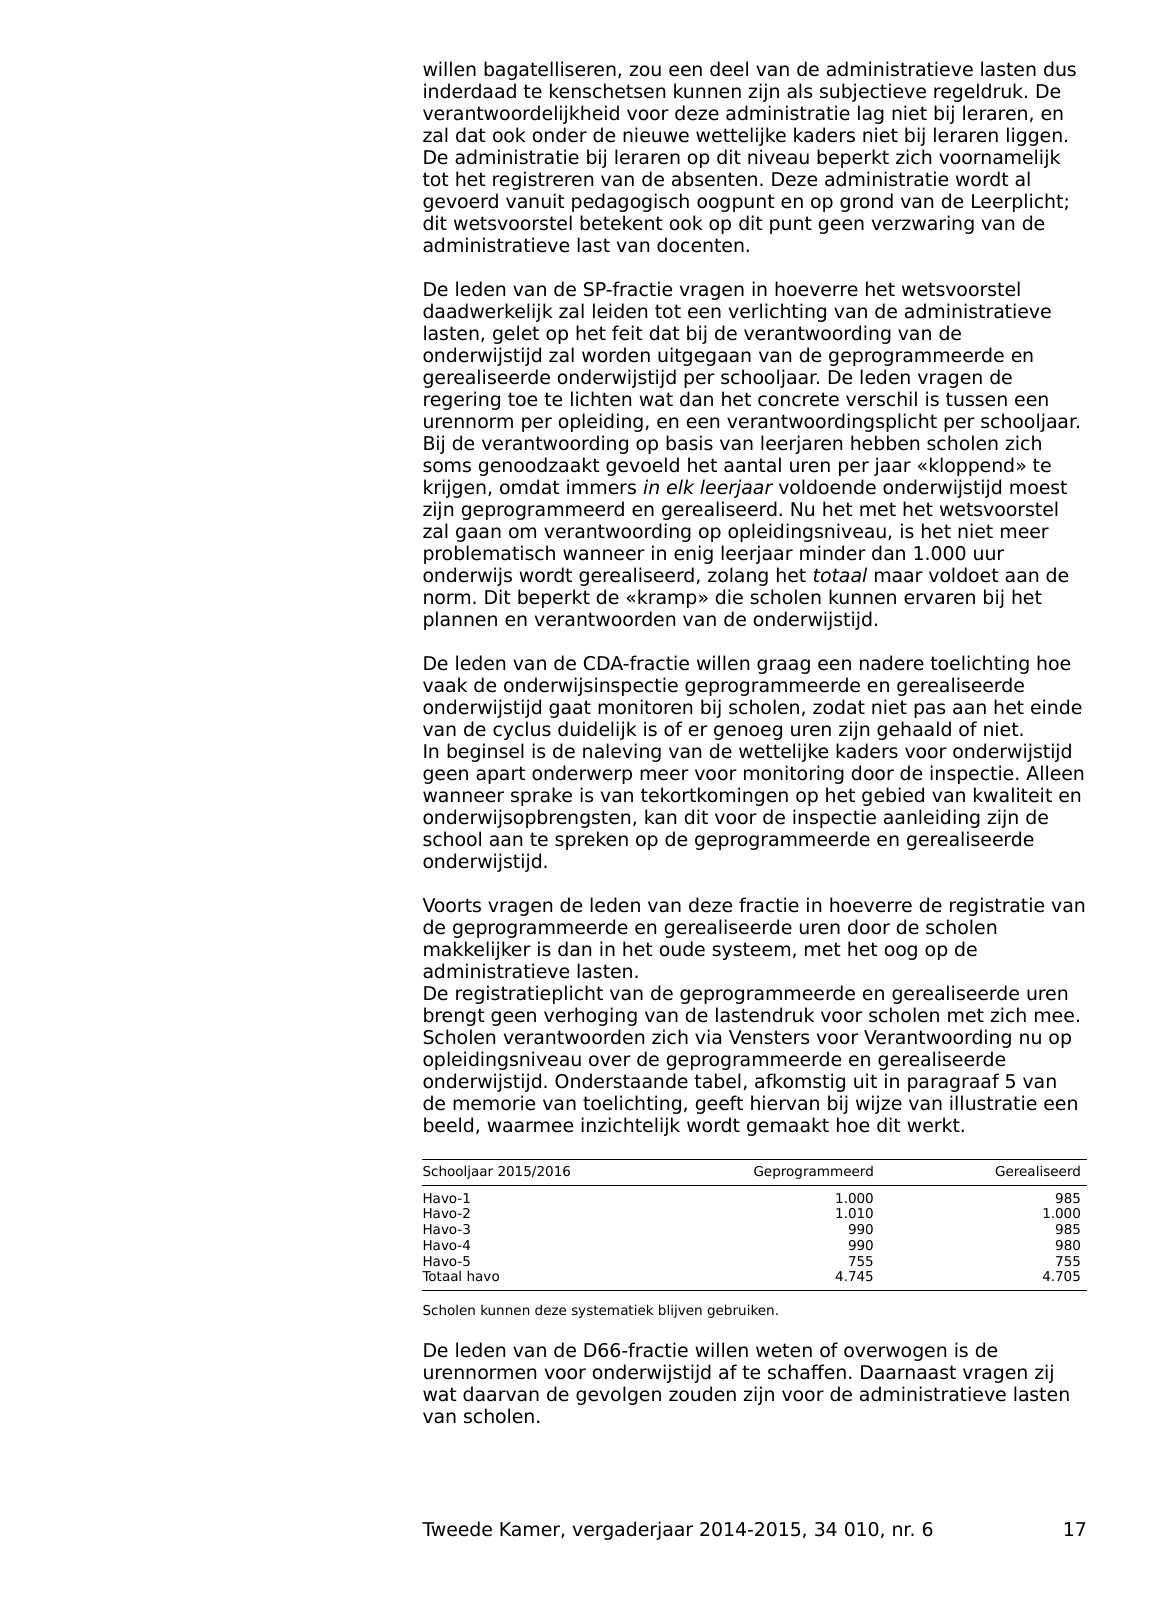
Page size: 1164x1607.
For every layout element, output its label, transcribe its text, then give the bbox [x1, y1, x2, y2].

text Bij de verantwoording op basis van leerjaren hebben scholen zich soms genoodzaakt gevoeld het aantal uren per jaar «kloppend» te krijgen, omdat immers in elk leerjaar voldoende onderwijstijd moest zijn geprogrammeerd en gerealiseerd. Nu het met het wetsvoorstel zal gaan om verantwoording op opleidingsniveau, is het niet meer problematisch wanneer in enig leerjaar minder dan 1.000 uur onderwijs wordt gerealiseerd, zolang het totaal maar voldoet aan de norm. Dit beperkt de «kramp» die scholen kunnen ervaren bij het plannen en verantwoorden van de onderwijstijd. [422, 433, 1087, 631]
table_cell Havo-1 [422, 1186, 672, 1206]
text De leden van de D66-fractie willen weten of overwogen is de urennormen voor onderwijstijd af te schaffen. Daarnaast vragen zij wat daarvan de gevolgen zouden zijn voor de administratieve lasten van scholen. [422, 1340, 1087, 1428]
table_header Geprogrammeerd [673, 1160, 879, 1185]
table_header Schooljaar 2015/2016 [422, 1160, 672, 1185]
text De leden van de CDA-fractie willen graag een nadere toelichting hoe vaak de onderwijsinspectie geprogrammeerde en gerealiseerde onderwijstijd gaat monitoren bij scholen, zodat niet pas aan het einde van de cyclus duidelijk is of er genoeg uren zijn gehaald of niet. [422, 653, 1087, 741]
table_cell 1.000 [673, 1186, 879, 1206]
text De registratieplicht van de geprogrammeerde en gerealiseerde uren brengt geen verhoging van de lastendruk voor scholen met zich mee. Scholen verantwoorden zich via Vensters voor Verantwoording nu op opleidingsniveau over de geprogrammeerde en gerealiseerde onderwijstijd. Onderstaande tabel, afkomstig uit in paragraaf 5 van de memorie van toelichting, geeft hiervan bij wijze van illustratie een beeld, waarmee inzichtelijk wordt gemaakt hoe dit werkt. [422, 983, 1087, 1137]
table_cell Scholen kunnen deze systematiek blijven gebruiken. [422, 1291, 1087, 1318]
table_header Gerealiseerd [880, 1160, 1087, 1185]
table_cell 755 [673, 1253, 879, 1269]
table_cell 755 [880, 1253, 1087, 1269]
table_cell Havo-2 [422, 1206, 672, 1222]
table_cell 980 [880, 1238, 1087, 1253]
text Voorts vragen de leden van deze fractie in hoeverre de registratie van de geprogrammeerde en gerealiseerde uren door de scholen makkelijker is dan in het oude systeem, met het oog op de administratieve lasten. [422, 895, 1087, 983]
table_cell 990 [673, 1222, 879, 1238]
text In beginsel is de naleving van de wettelijke kaders voor onderwijstijd geen apart onderwerp meer voor monitoring door de inspectie. Alleen wanneer sprake is van tekortkomingen op het gebied van kwaliteit en onderwijsopbrengsten, kan dit voor de inspectie aanleiding zijn de school aan te spreken op de geprogrammeerde en gerealiseerde onderwijstijd. [422, 741, 1087, 873]
text willen bagatelliseren, zou een deel van de administratieve lasten dus inderdaad te kenschetsen kunnen zijn als subjectieve regeldruk. De verantwoordelijkheid voor deze administratie lag niet bij leraren, en zal dat ook onder de nieuwe wettelijke kaders niet bij leraren liggen. De administratie bij leraren op dit niveau beperkt zich voornamelijk tot het registreren van de absenten. Deze administratie wordt al gevoerd vanuit pedagogisch oogpunt en op grond van de Leerplicht; dit wetsvoorstel betekent ook op dit punt geen verzwaring van de administratieve last van docenten. [422, 59, 1087, 257]
text De leden van de SP-fractie vragen in hoeverre het wetsvoorstel daadwerkelijk zal leiden tot een verlichting van de administratieve lasten, gelet op het feit dat bij de verantwoording van de onderwijstijd zal worden uitgegaan van de geprogrammeerde en gerealiseerde onderwijstijd per schooljaar. De leden vragen de regering toe te lichten wat dan het concrete verschil is tussen een urennorm per opleiding, en een verantwoordingsplicht per schooljaar. [422, 279, 1087, 433]
table_cell Havo-3 [422, 1222, 672, 1238]
table_cell Havo-4 [422, 1238, 672, 1253]
table_cell 4.705 [880, 1269, 1087, 1289]
table_cell 985 [880, 1186, 1087, 1206]
table_cell 990 [673, 1238, 879, 1253]
table_cell 4.745 [673, 1269, 879, 1289]
table_cell Totaal havo [422, 1269, 672, 1289]
table_cell Havo-5 [422, 1253, 672, 1269]
table_cell 985 [880, 1222, 1087, 1238]
table_cell 1.000 [880, 1206, 1087, 1222]
table_cell 1.010 [673, 1206, 879, 1222]
